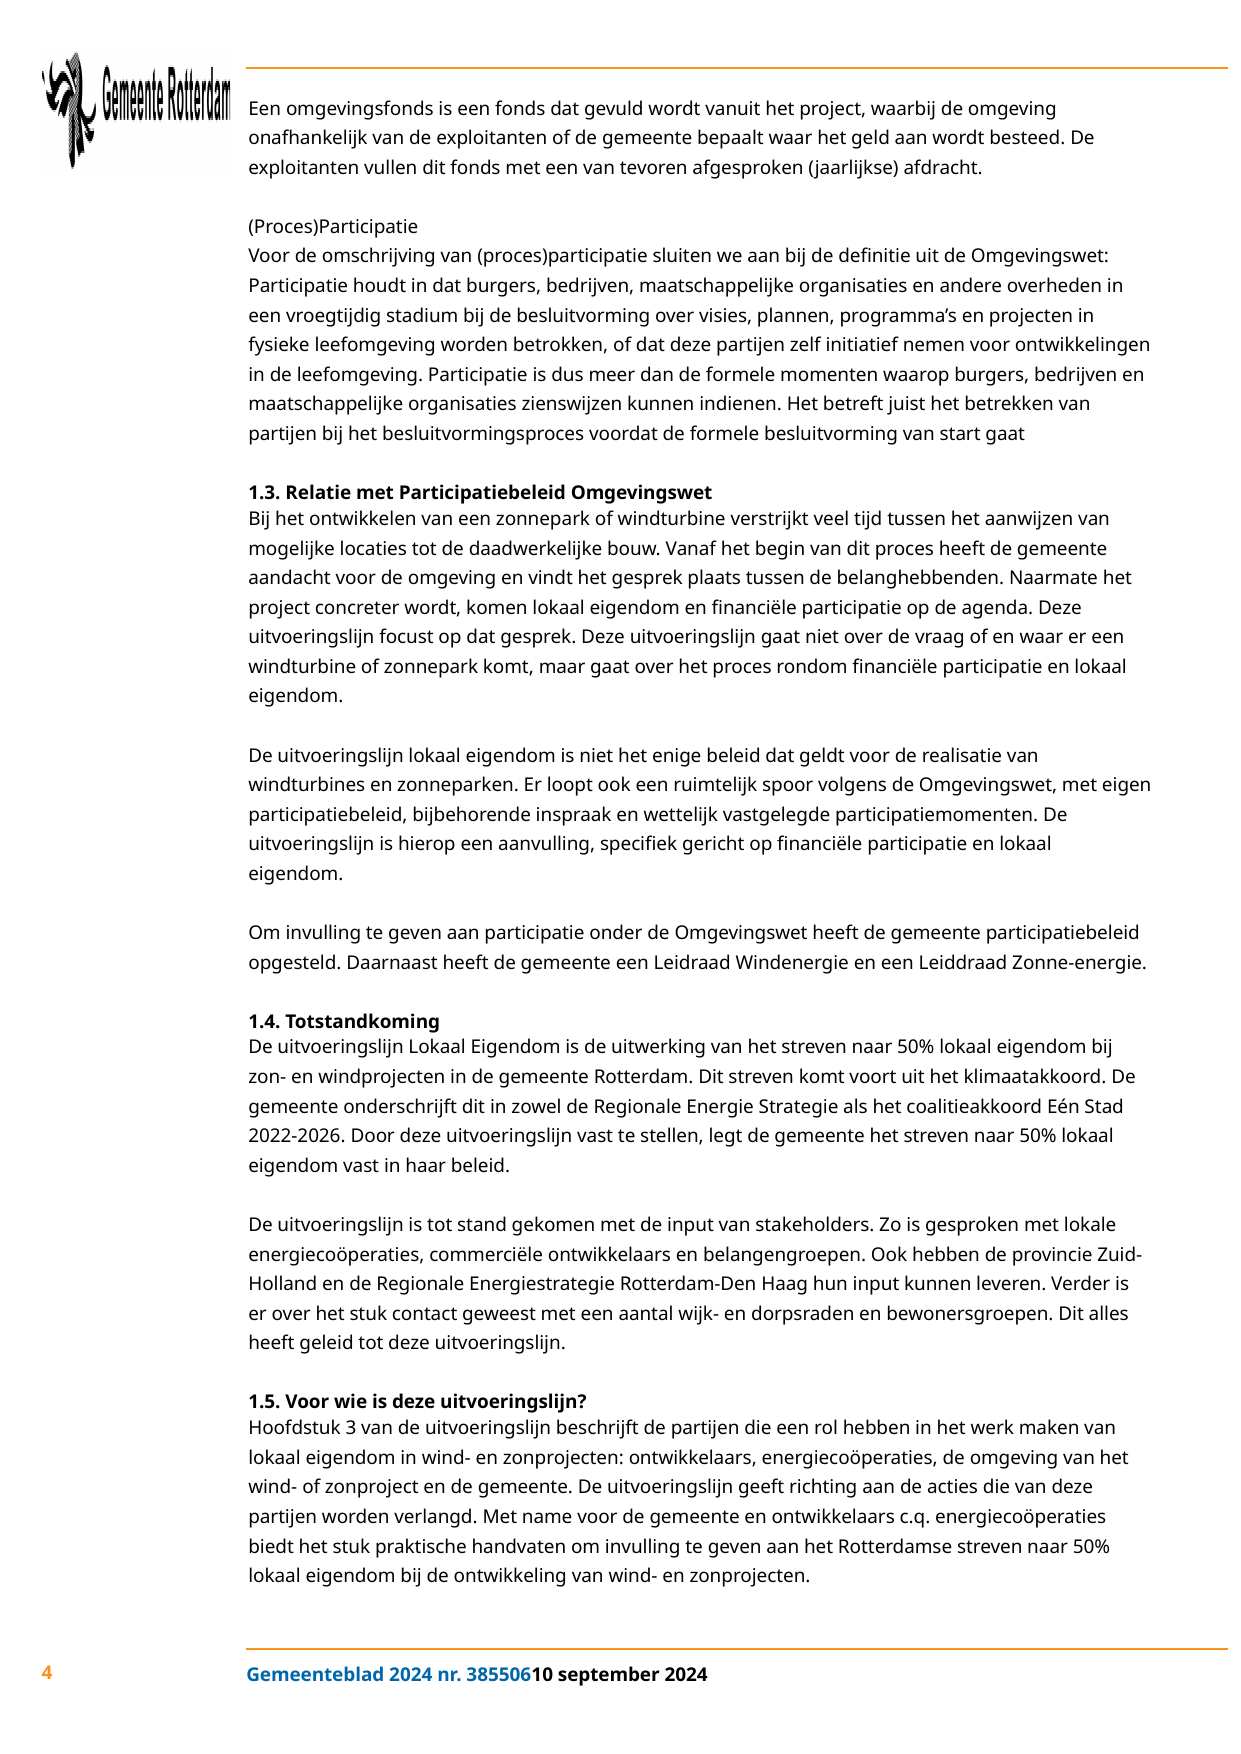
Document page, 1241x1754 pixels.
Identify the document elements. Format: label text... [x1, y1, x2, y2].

text 1.3. Relatie met Participatiebeleid Omgevingswet [248, 479, 1152, 505]
text De uitvoeringslijn Lokaal Eigendom is de uitwerking van het streven naar 50% lokaal eigendom bij zon- en windprojecten in de gemeente Rotterdam. Dit streven komt voort uit het klimaatakkoord. De gemeente onderschrijft dit in zowel de Regionale Energie Strategie als het coalitieakkoord Eén Stad 2022-2026. Door deze uitvoeringslijn vast te stellen, legt de gemeente het streven naar 50% lokaal eigendom vast in haar beleid. [248, 1034, 1152, 1178]
text 1.5. Voor wie is deze uitvoeringslijn? [248, 1389, 1152, 1414]
picture [41, 47, 231, 172]
text De uitvoeringslijn lokaal eigendom is niet het enige beleid dat geldt voor de realisatie van windturbines en zonneparken. Er loopt ook een ruimtelijk spoor volgens de Omgevingswet, met eigen participatiebeleid, bijbehorende inspraak en wettelijk vastgelegde participatiemomenten. De uitvoeringslijn is hierop een aanvulling, specifiek gericht op financiële participatie en lokaal eigendom. [248, 742, 1152, 886]
text Een omgevingsfonds is een fonds dat gevuld wordt vanuit het project, waarbij de omgeving onafhankelijk van de exploitanten of de gemeente bepaalt waar het geld aan wordt besteed. De exploitanten vullen dit fonds met een van tevoren afgesproken (jaarlijkse) afdracht. [248, 95, 1152, 180]
text 1.4. Totstandkoming [248, 1008, 1152, 1034]
text Hoofdstuk 3 van de uitvoeringslijn beschrijft de partijen die een rol hebben in het werk maken van lokaal eigendom in wind- en zonprojecten: ontwikkelaars, energiecoöperaties, de omgeving van het wind- of zonproject en de gemeente. De uitvoeringslijn geeft richting aan de acties die van deze partijen worden verlangd. Met name voor de gemeente en ontwikkelaars c.q. energiecoöperaties biedt het stuk praktische handvaten om invulling te geven aan het Rotterdamse streven naar 50% lokaal eigendom bij de ontwikkeling van wind- en zonprojecten. [248, 1414, 1152, 1588]
text Voor de omschrijving van (proces)participatie sluiten we aan bij de definitie uit de Omgevingswet: Participatie houdt in dat burgers, bedrijven, maatschappelijke organisaties en andere overheden in een vroegtijdig stadium bij de besluitvorming over visies, plannen, programma’s en projecten in fysieke leefomgeving worden betrokken, of dat deze partijen zelf initiatief nemen voor ontwikkelingen in de leefomgeving. Participatie is dus meer dan de formele momenten waarop burgers, bedrijven en maatschappelijke organisaties zienswijzen kunnen indienen. Het betreft juist het betrekken van partijen bij het besluitvormingsproces voordat de formele besluitvorming van start gaat [248, 243, 1152, 446]
text De uitvoeringslijn is tot stand gekomen met de input van stakeholders. Zo is gesproken met lokale energiecoöperaties, commerciële ontwikkelaars en belangengroepen. Ook hebben de provincie Zuid-Holland en de Regionale Energiestrategie Rotterdam-Den Haag hun input kunnen leveren. Verder is er over het stuk contact geweest met een aantal wijk- en dorpsraden en bewonersgroepen. Dit alles heeft geleid tot deze uitvoeringslijn. [248, 1211, 1152, 1355]
text (Proces)Participatie [248, 213, 1152, 239]
text Om invulling te geven aan participatie onder de Omgevingswet heeft de gemeente participatiebeleid opgesteld. Daarnaast heeft de gemeente een Leidraad Windenergie en een Leiddraad Zonne-energie. [248, 919, 1152, 974]
text Bij het ontwikkelen van een zonnepark of windturbine verstrijkt veel tijd tussen het aanwijzen van mogelijke locaties tot de daadwerkelijke bouw. Vanaf het begin van dit proces heeft de gemeente aandacht voor de omgeving en vindt het gesprek plaats tussen de belanghebbenden. Naarmate het project concreter wordt, komen lokaal eigendom en financiële participatie op de agenda. Deze uitvoeringslijn focust op dat gesprek. Deze uitvoeringslijn gaat niet over de vraag of en waar er een windturbine of zonnepark komt, maar gaat over het proces rondom financiële participatie en lokaal eigendom. [248, 505, 1152, 708]
